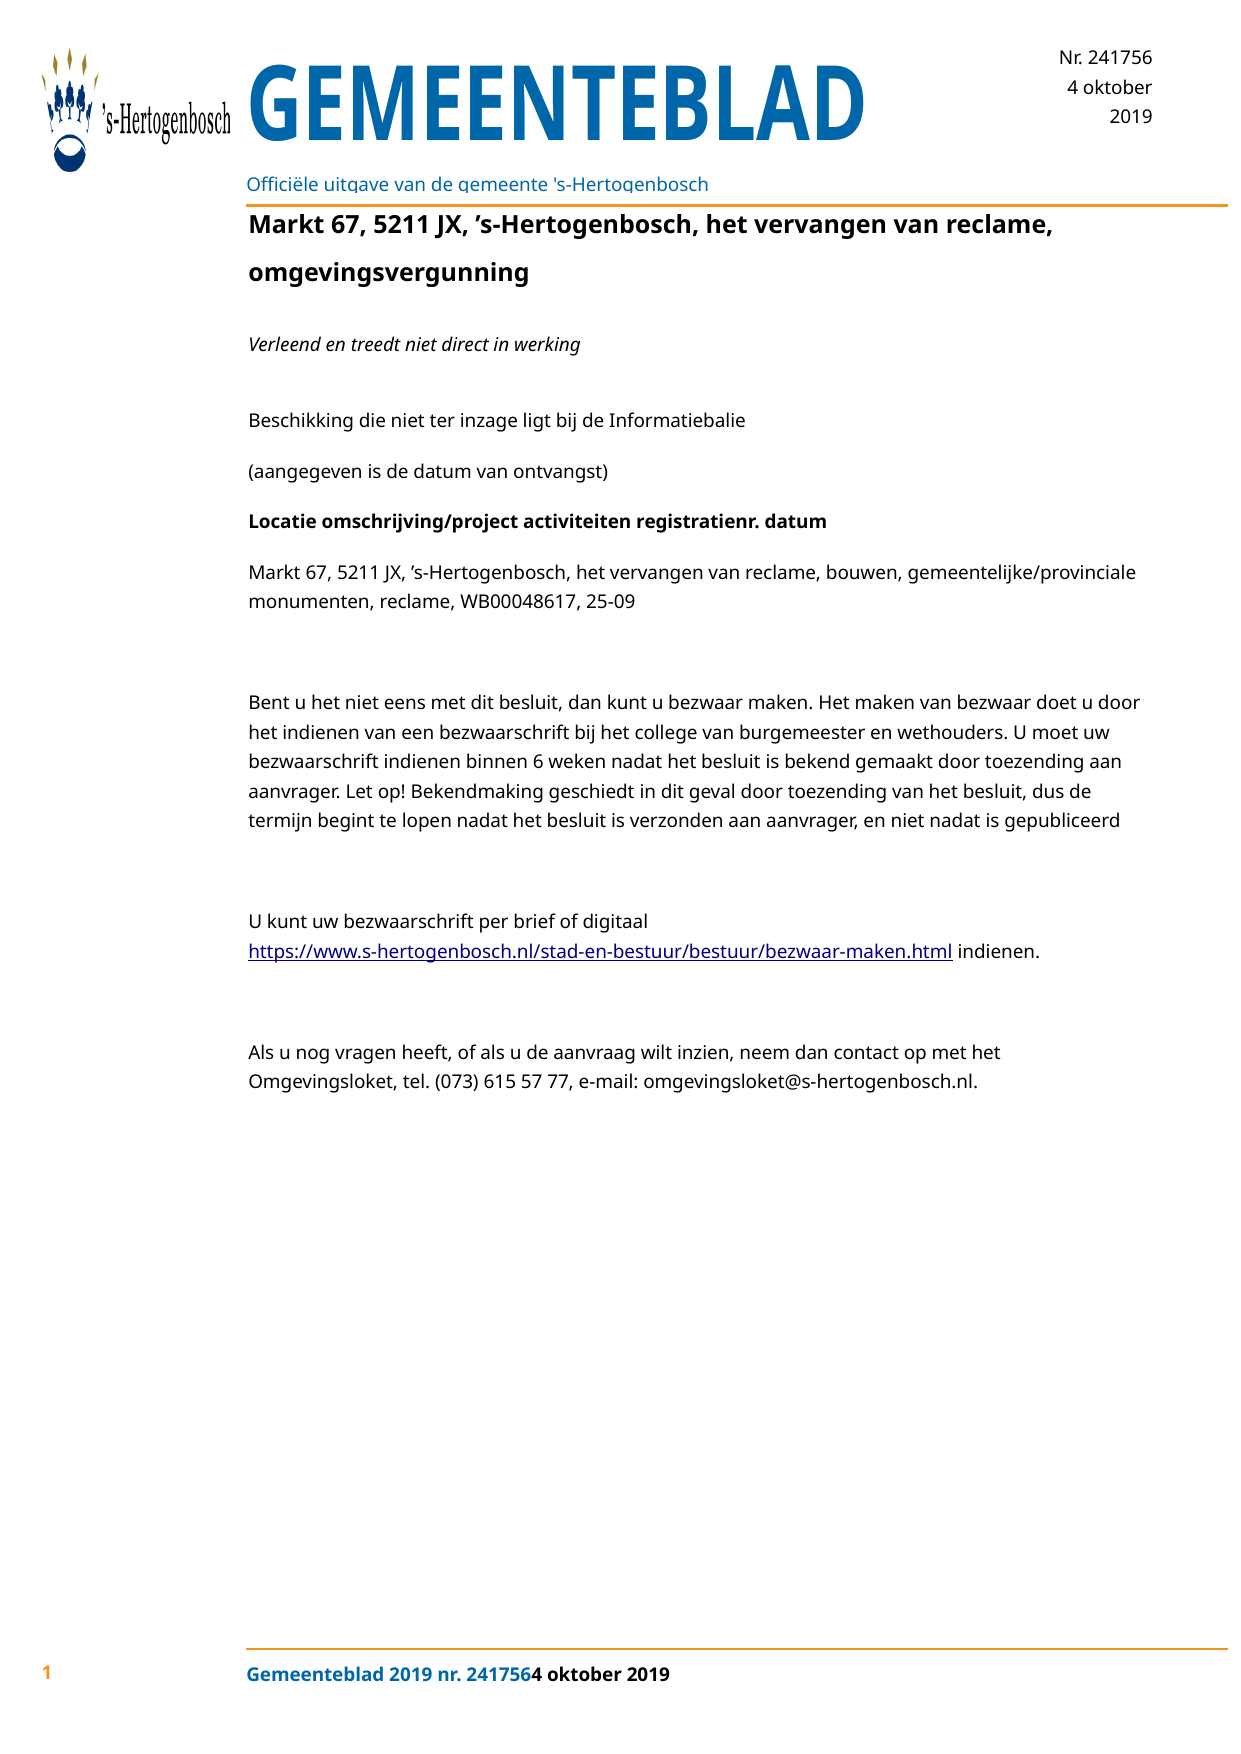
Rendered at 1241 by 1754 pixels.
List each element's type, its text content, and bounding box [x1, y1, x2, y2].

text Markt 67, 5211 JX, ’s-Hertogenbosch, het vervangen van reclame, bouwen, gemeentelijke/provinciale monumenten, reclame, WB00048617, 25-09 [248, 559, 1152, 614]
picture [41, 47, 231, 172]
text Locatie omschrijving/project activiteiten registratienr. datum [248, 508, 1152, 534]
text Beschikking die niet ter inzage ligt bij de Informatiebalie [248, 408, 1152, 433]
text Bent u het niet eens met dit besluit, dan kunt u bezwaar maken. Het maken van bezwaar doet u door het indienen van een bezwaarschrift bij het college van burgemeester en wethouders. U moet uw bezwaarschrift indienen binnen 6 weken nadat het besluit is bekend gemaakt door toezending aan aanvrager. Let op! Bekendmaking geschiedt in dit geval door toezending van het besluit, dus de termijn begint te lopen nadat het besluit is verzonden aan aanvrager, en niet nadat is gepubliceerd [248, 689, 1152, 833]
text (aangegeven is de datum van ontvangst) [248, 458, 1152, 484]
text U kunt uw bezwaarschrift per brief of digitaal https://www.s-hertogenbosch.nl/stad-en-bestuur/bestuur/bezwaar-maken.html indienen. [248, 908, 1152, 964]
text Als u nog vragen heeft, of als u de aanvraag wilt inzien, neem dan contact op met het Omgevingsloket, tel. (073) 615 57 77, e-mail: omgevingsloket@s-hertogenbosch.nl. [248, 1039, 1152, 1094]
text Markt 67, 5211 JX, ’s-Hertogenbosch, het vervangen van reclame, omgevingsvergunning [248, 207, 1152, 288]
text Verleend en treedt niet direct in werking [248, 331, 1152, 357]
